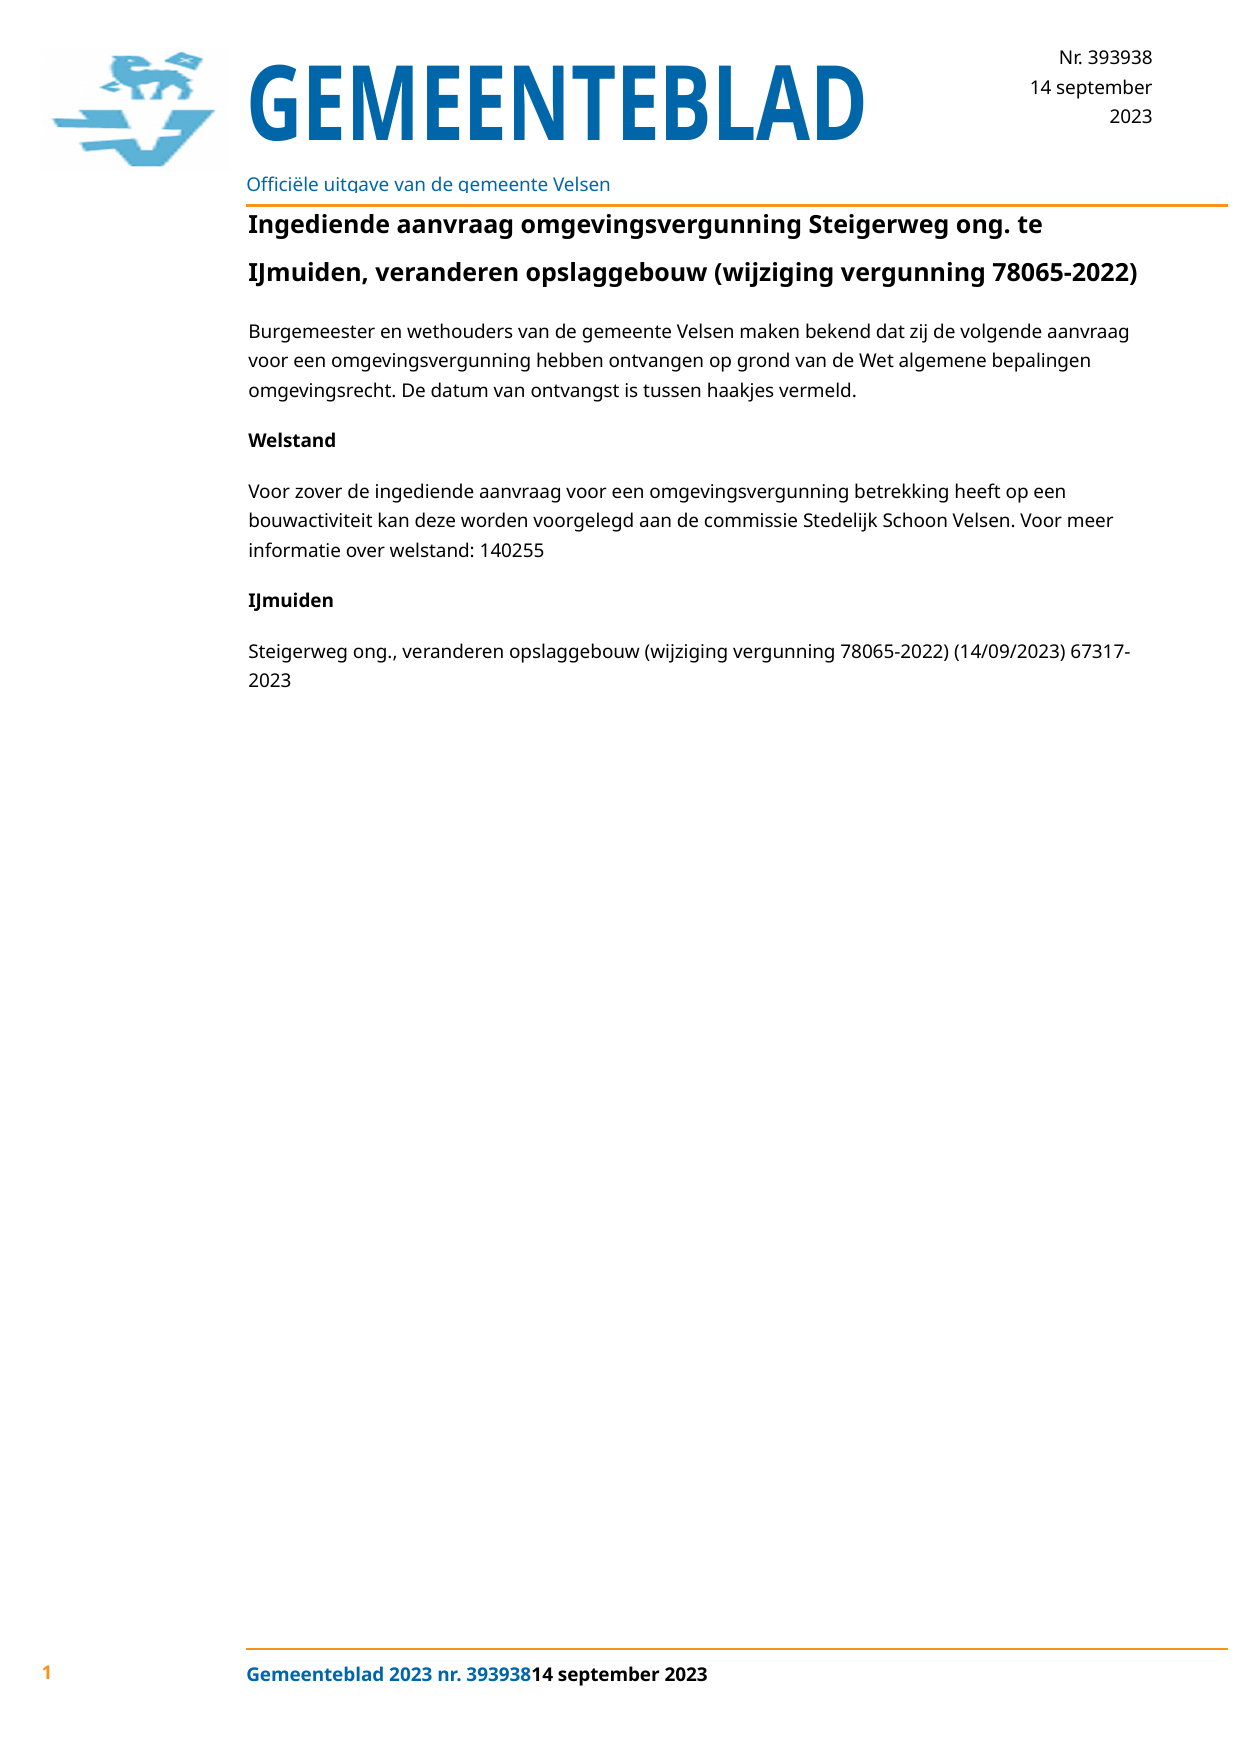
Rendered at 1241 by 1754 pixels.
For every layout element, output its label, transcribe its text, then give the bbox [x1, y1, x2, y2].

text Ingediende aanvraag omgevingsvergunning Steigerweg ong. te IJmuiden, veranderen opslaggebouw (wijziging vergunning 78065-2022) [248, 207, 1152, 288]
text Burgemeester en wethouders van de gemeente Velsen maken bekend dat zij de volgende aanvraag voor een omgevingsvergunning hebben ontvangen op grond van de Wet algemene bepalingen omgevingsrecht. De datum van ontvangst is tussen haakjes vermeld. [248, 318, 1152, 403]
text Voor zover de ingediende aanvraag voor een omgevingsvergunning betrekking heeft op een bouwactiviteit kan deze worden voorgelegd aan de commissie Stedelijk Schoon Velsen. Voor meer informatie over welstand: 140255 [248, 478, 1152, 563]
text Steigerweg ong., veranderen opslaggebouw (wijziging vergunning 78065-2022) (14/09/2023) 67317-2023 [248, 638, 1152, 693]
text Welstand [248, 427, 1152, 453]
text IJmuiden [248, 587, 1152, 613]
picture [41, 47, 231, 172]
